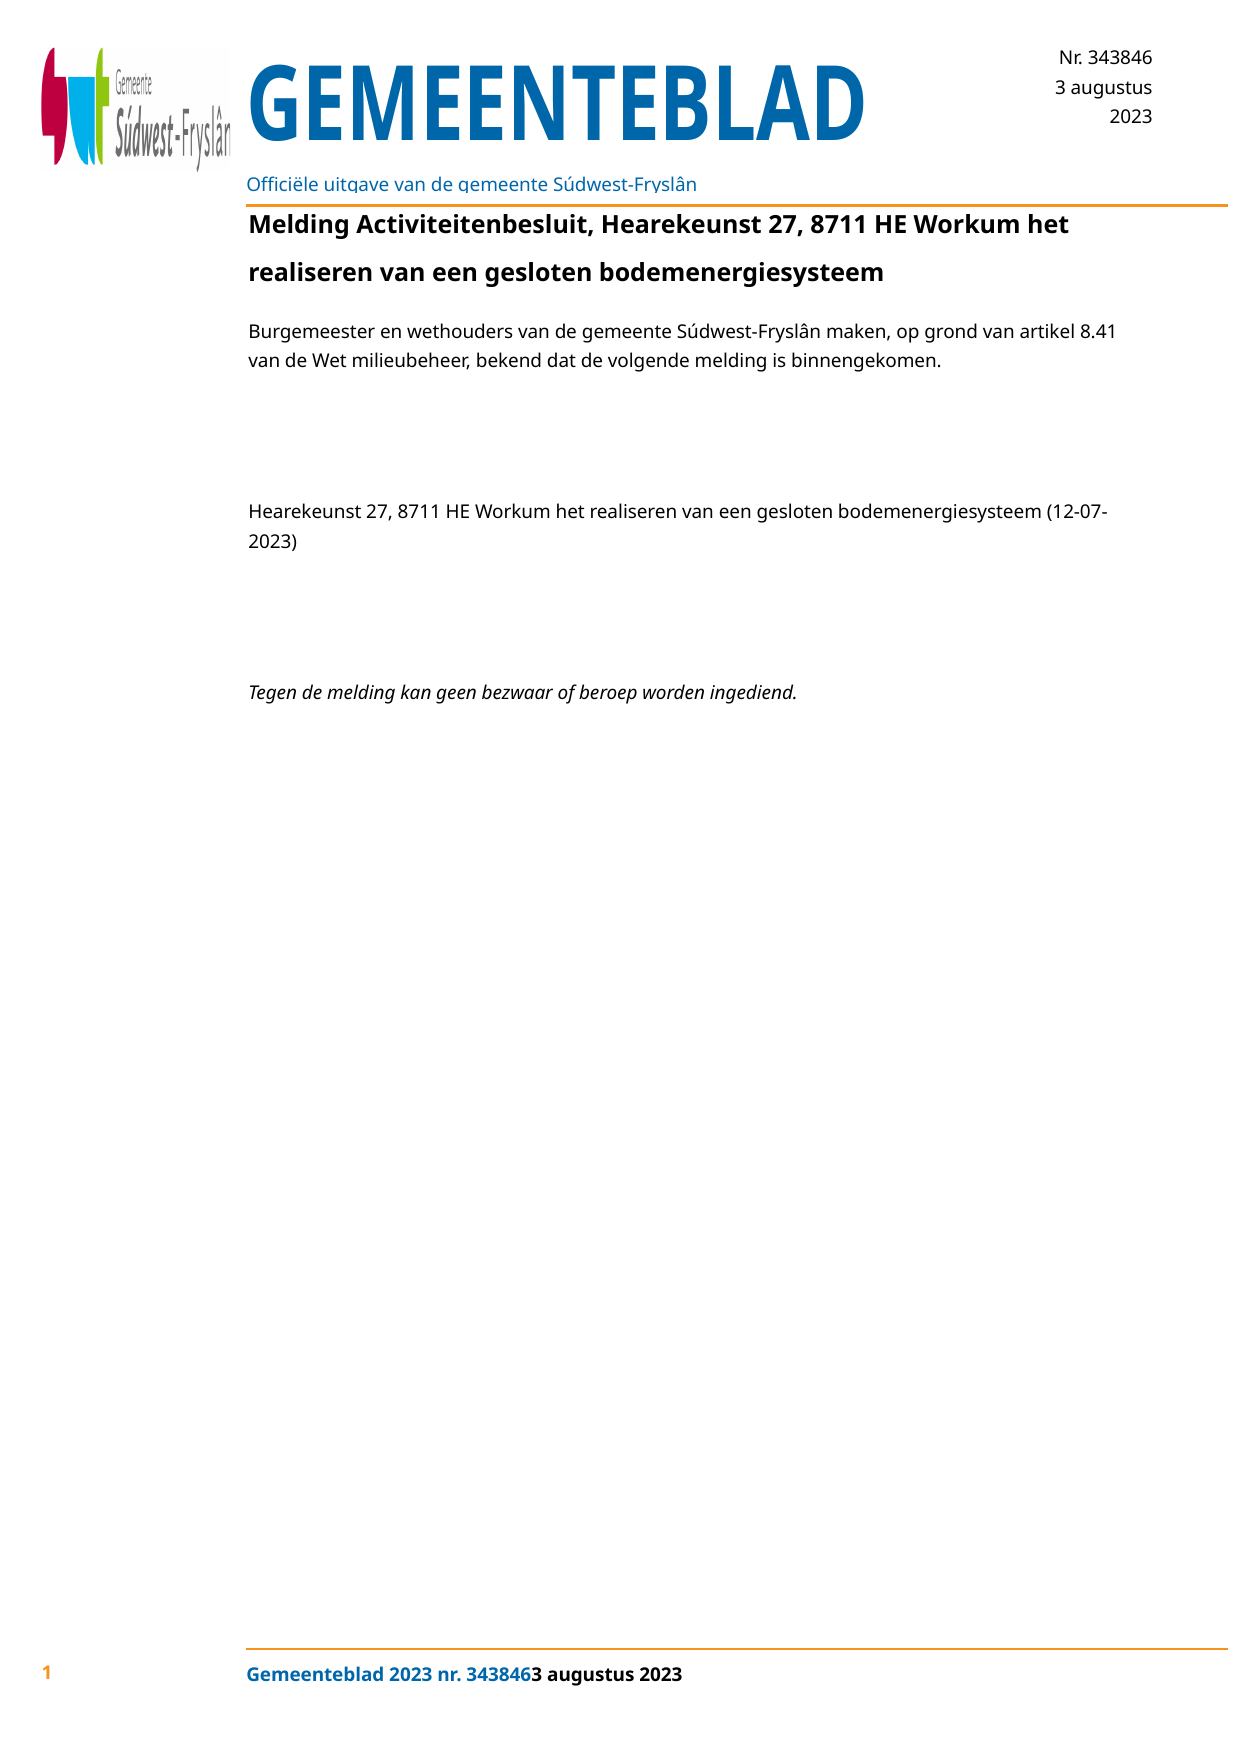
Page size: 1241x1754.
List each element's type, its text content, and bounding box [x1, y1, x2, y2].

text Burgemeester en wethouders van de gemeente Súdwest-Fryslân maken, op grond van artikel 8.41 van de Wet milieubeheer, bekend dat de volgende melding is binnengekomen. [248, 318, 1152, 373]
text Hearekeunst 27, 8711 HE Workum het realiseren van een gesloten bodemenergiesysteem (12-07-2023) [248, 499, 1152, 554]
text Melding Activiteitenbesluit, Hearekeunst 27, 8711 HE Workum het realiseren van een gesloten bodemenergiesysteem [248, 207, 1152, 288]
picture [41, 47, 231, 172]
text Tegen de melding kan geen bezwaar of beroep worden ingediend. [248, 679, 1152, 705]
